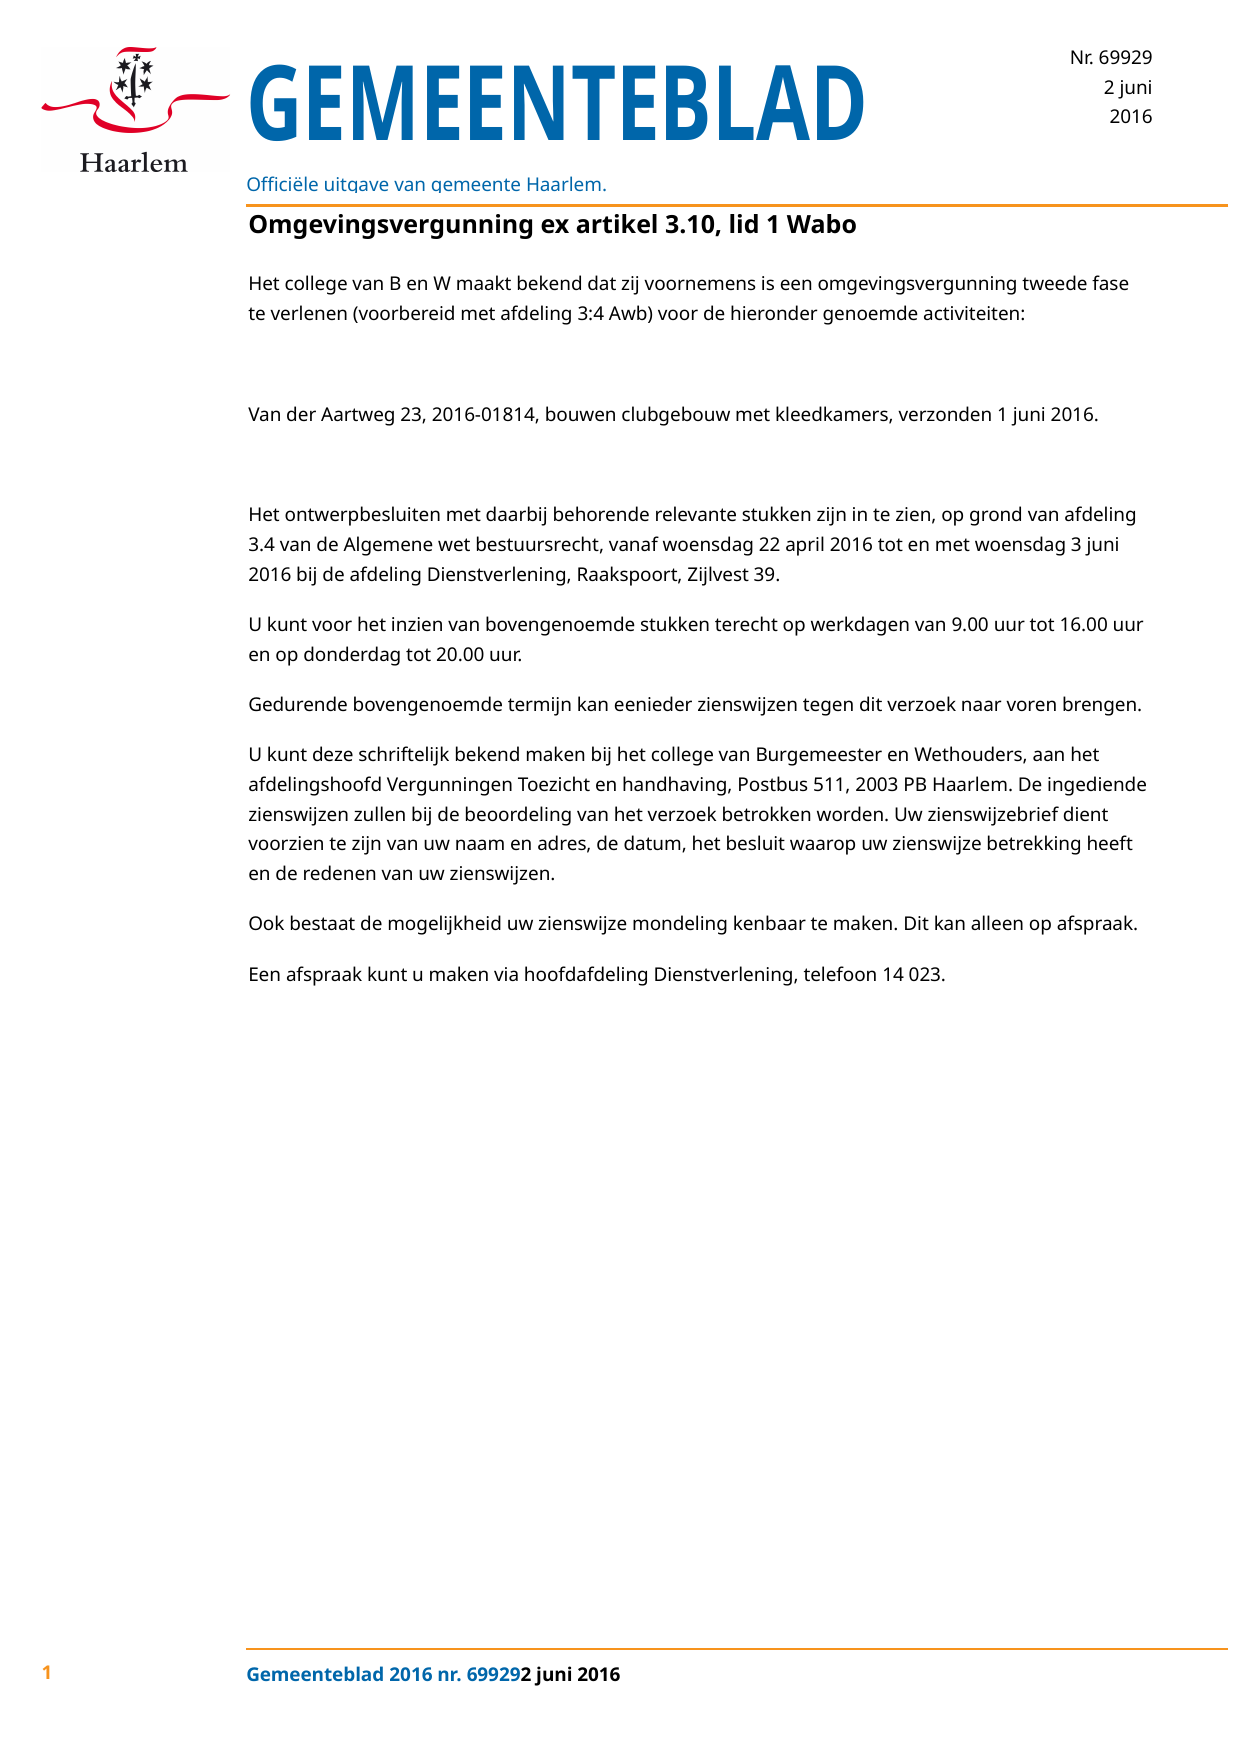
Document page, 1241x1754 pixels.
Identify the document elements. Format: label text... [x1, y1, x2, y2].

text Het college van B en W maakt bekend dat zij voornemens is een omgevingsvergunning tweede fase te verlenen (voorbereid met afdeling 3:4 Awb) voor de hieronder genoemde activiteiten: [248, 270, 1152, 326]
text Het ontwerpbesluiten met daarbij behorende relevante stukken zijn in te zien, op grond van afdeling 3.4 van de Algemene wet bestuursrecht, vanaf woensdag 22 april 2016 tot en met woensdag 3 juni 2016 bij de afdeling Dienstverlening, Raakspoort, Zijlvest 39. [248, 502, 1152, 586]
text U kunt deze schriftelijk bekend maken bij het college van Burgemeester en Wethouders, aan het afdelingshoofd Vergunningen Toezicht en handhaving, Postbus 511, 2003 PB Haarlem. De ingediende zienswijzen zullen bij de beoordeling van het verzoek betrokken worden. Uw zienswijzebrief dient voorzien te zijn van uw naam en adres, de datum, het besluit waarop uw zienswijze betrekking heeft en de redenen van uw zienswijzen. [248, 742, 1152, 886]
text Gedurende bovengenoemde termijn kan eenieder zienswijzen tegen dit verzoek naar voren brengen. [248, 691, 1152, 717]
text Ook bestaat de mogelijkheid uw zienswijze mondeling kenbaar te maken. Dit kan alleen op afspraak. [248, 910, 1152, 936]
text Omgevingsvergunning ex artikel 3.10, lid 1 Wabo [248, 207, 1152, 241]
text Van der Aartweg 23, 2016-01814, bouwen clubgebouw met kleedkamers, verzonden 1 juni 2016. [248, 401, 1152, 426]
text Een afspraak kunt u maken via hoofdafdeling Dienstverlening, telefoon 14 023. [248, 961, 1152, 986]
text U kunt voor het inzien van bovengenoemde stukken terecht op werkdagen van 9.00 uur tot 16.00 uur en op donderdag tot 20.00 uur. [248, 611, 1152, 666]
picture [41, 47, 231, 172]
